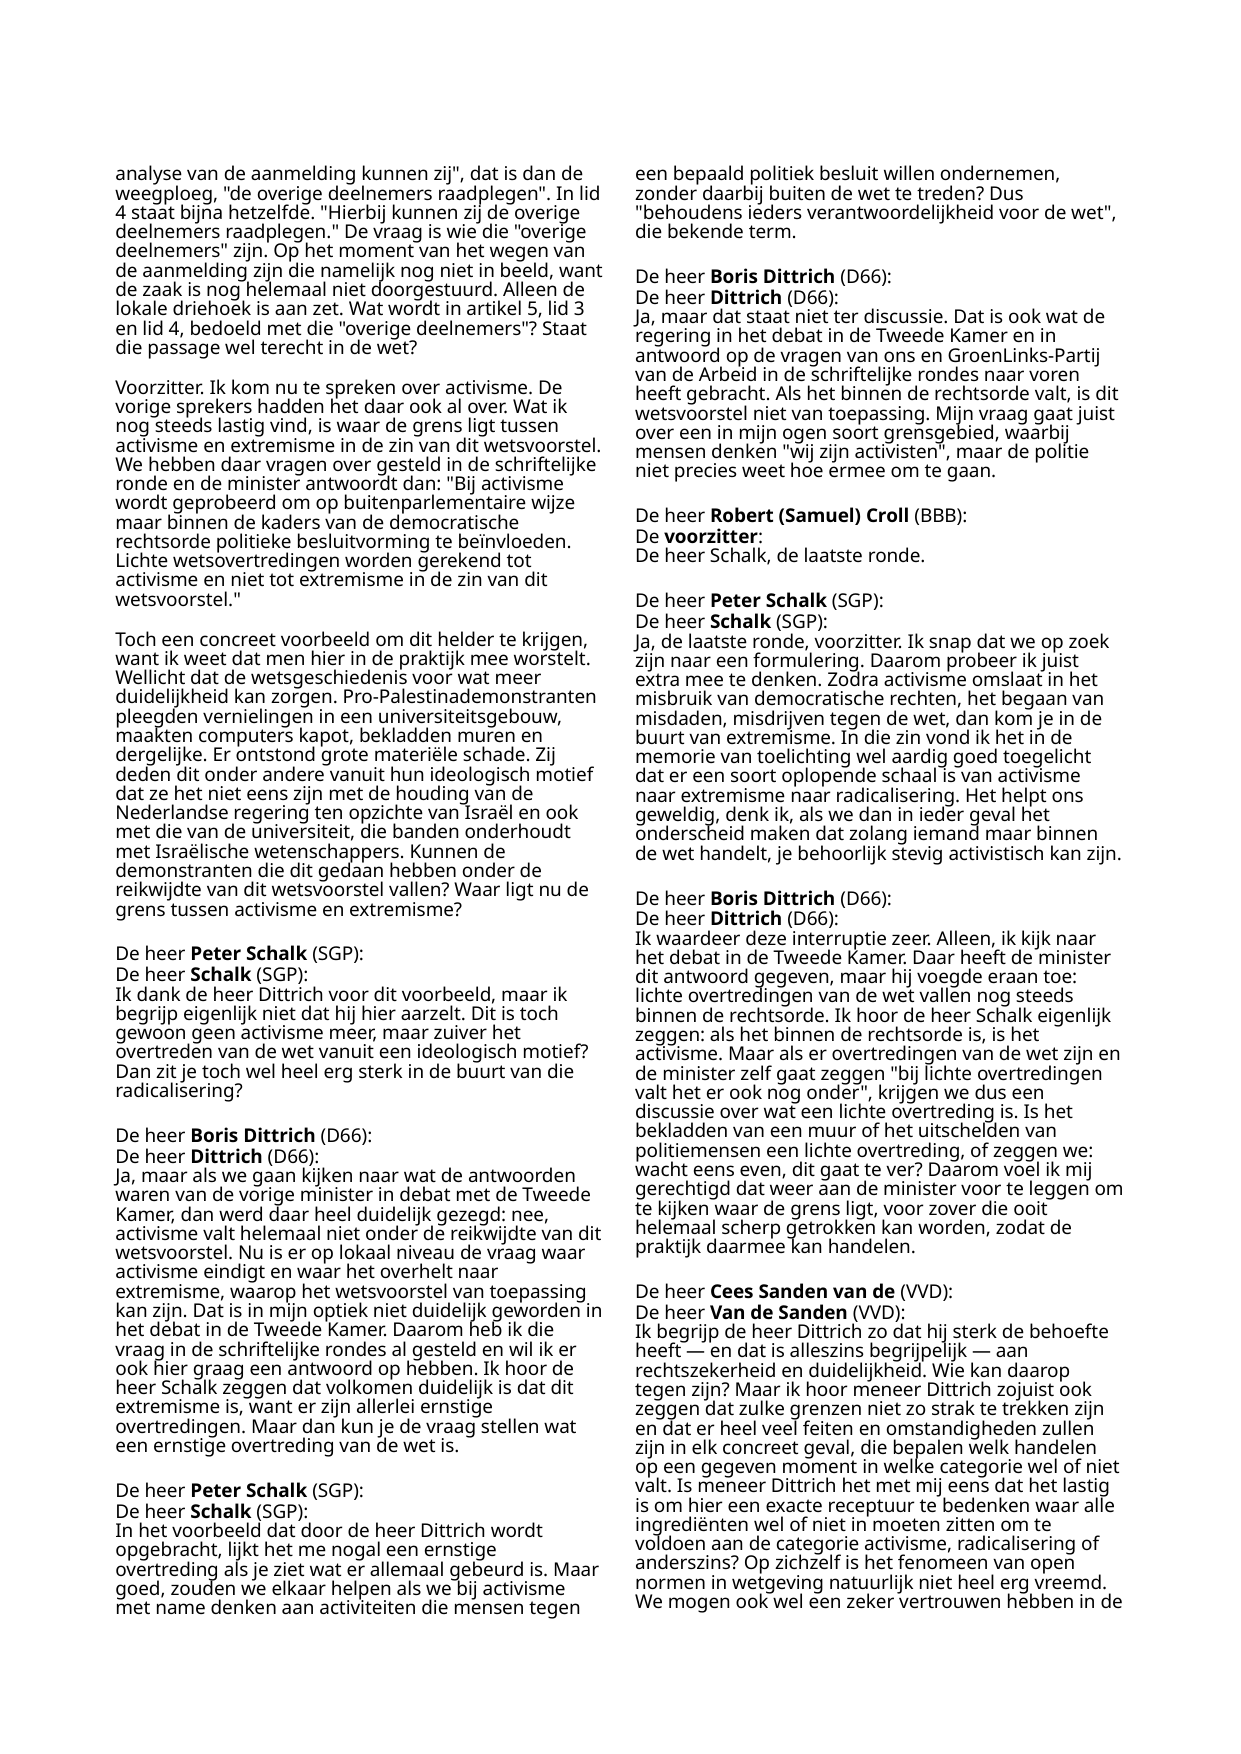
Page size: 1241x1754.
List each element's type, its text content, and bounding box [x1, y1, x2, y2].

text Ik dank de heer Dittrich voor dit voorbeeld, maar ik begrijp eigenlijk niet dat hij hier aarzelt. Dit is toch gewoon geen activisme meer, maar zuiver het overtreden van de wet vanuit een ideologisch motief? Dan zit je toch wel heel erg sterk in de buurt van die radicalisering? [115, 986, 605, 1101]
text De heer Schalk, de laatste ronde. [635, 547, 1125, 567]
text Ik waardeer deze interruptie zeer. Alleen, ik kijk naar het debat in de Tweede Kamer. Daar heeft de minister dit antwoord gegeven, maar hij voegde eraan toe: lichte overtredingen van de wet vallen nog steeds binnen de rechtsorde. Ik hoor de heer Schalk eigenlijk zeggen: als het binnen de rechtsorde is, is het activisme. Maar als er overtredingen van de wet zijn en de minister zelf gaat zeggen "bij lichte overtredingen valt het er ook nog onder", krijgen we dus een discussie over wat een lichte overtreding is. Is het bekladden van een muur of het uitschelden van politiemensen een lichte overtreding, of zeggen we: wacht eens even, dit gaat te ver? Daarom voel ik mij gerechtigd dat weer aan de minister voor te leggen om te kijken waar de grens ligt, voor zover die ooit helemaal scherp getrokken kan worden, zodat de praktijk daarmee kan handelen. [635, 930, 1125, 1257]
text Toch een concreet voorbeeld om dit helder te krijgen, want ik weet dat men hier in de praktijk mee worstelt. Wellicht dat de wetsgeschiedenis voor wat meer duidelijkheid kan zorgen. Pro-Palestinademonstranten pleegden vernielingen in een universiteitsgebouw, maakten computers kapot, bekladden muren en dergelijke. Er ontstond grote materiële schade. Zij deden dit onder andere vanuit hun ideologisch motief dat ze het niet eens zijn met de houding van de Nederlandse regering ten opzichte van Israël en ook met die van de universiteit, die banden onderhoudt met Israëlische wetenschappers. Kunnen de demonstranten die dit gedaan hebben onder de reikwijdte van dit wetsvoorstel vallen? Waar ligt nu de grens tussen activisme en extremisme? [115, 631, 605, 920]
text De heer Schalk (SGP): [115, 966, 605, 986]
text In het voorbeeld dat door de heer Dittrich wordt opgebracht, lijkt het me nogal een ernstige overtreding als je ziet wat er allemaal gebeurd is. Maar goed, zouden we elkaar helpen als we bij activisme met name denken aan activiteiten die mensen tegen [115, 1522, 605, 1618]
text De heer Peter Schalk (SGP): [115, 1477, 605, 1503]
text De heer Boris Dittrich (D66): [115, 1122, 605, 1148]
text Ja, maar als we gaan kijken naar wat de antwoorden waren van de vorige minister in debat met de Tweede Kamer, dan werd daar heel duidelijk gezegd: nee, activisme valt helemaal niet onder de reikwijdte van dit wetsvoorstel. Nu is er op lokaal niveau de vraag waar activisme eindigt en waar het overhelt naar extremisme, waarop het wetsvoorstel van toepassing kan zijn. Dat is in mijn optiek niet duidelijk geworden in het debat in de Tweede Kamer. Daarom heb ik die vraag in de schriftelijke rondes al gesteld en wil ik er ook hier graag een antwoord op hebben. Ik hoor de heer Schalk zeggen dat volkomen duidelijk is dat dit extremisme is, want er zijn allerlei ernstige overtredingen. Maar dan kun je de vraag stellen wat een ernstige overtreding van de wet is. [115, 1167, 605, 1456]
text De heer Peter Schalk (SGP): [115, 941, 605, 966]
text De voorzitter: [635, 528, 1125, 547]
text De heer Peter Schalk (SGP): [635, 588, 1125, 613]
text De heer Dittrich (D66): [115, 1148, 605, 1167]
text De heer Schalk (SGP): [115, 1503, 605, 1522]
text een bepaald politiek besluit willen ondernemen, zonder daarbij buiten de wet te treden? Dus "behoudens ieders verantwoordelijkheid voor de wet", die bekende term. [635, 165, 1125, 242]
text De heer Robert (Samuel) Croll (BBB): [635, 502, 1125, 528]
text De heer Cees Sanden van de (VVD): [635, 1278, 1125, 1304]
text De heer Boris Dittrich (D66): [635, 885, 1125, 910]
text De heer Dittrich (D66): [635, 910, 1125, 930]
text De heer Van de Sanden (VVD): [635, 1304, 1125, 1323]
text De heer Boris Dittrich (D66): [635, 263, 1125, 289]
text Ik begrijp de heer Dittrich zo dat hij sterk de behoefte heeft — en dat is alleszins begrijpelijk — aan rechtszekerheid en duidelijkheid. Wie kan daarop tegen zijn? Maar ik hoor meneer Dittrich zojuist ook zeggen dat zulke grenzen niet zo strak te trekken zijn en dat er heel veel feiten en omstandigheden zullen zijn in elk concreet geval, die bepalen welk handelen op een gegeven moment in welke categorie wel of niet valt. Is meneer Dittrich het met mij eens dat het lastig is om hier een exacte receptuur te bedenken waar alle ingrediënten wel of niet in moeten zitten om te voldoen aan de categorie activisme, radicalisering of anderszins? Op zichzelf is het fenomeen van open normen in wetgeving natuurlijk niet heel erg vreemd. We mogen ook wel een zeker vertrouwen hebben in de [635, 1323, 1125, 1612]
text De heer Schalk (SGP): [635, 613, 1125, 633]
text Voorzitter. Ik kom nu te spreken over activisme. De vorige sprekers hadden het daar ook al over. Wat ik nog steeds lastig vind, is waar de grens ligt tussen activisme en extremisme in de zin van dit wetsvoorstel. We hebben daar vragen over gesteld in de schriftelijke ronde en de minister antwoordt dan: "Bij activisme wordt geprobeerd om op buitenparlementaire wijze maar binnen de kaders van de democratische rechtsorde politieke besluitvorming te beïnvloeden. Lichte wetsovertredingen worden gerekend tot activisme en niet tot extremisme in de zin van dit wetsvoorstel." [115, 379, 605, 610]
text Ja, maar dat staat niet ter discussie. Dat is ook wat de regering in het debat in de Tweede Kamer en in antwoord op de vragen van ons en GroenLinks-Partij van de Arbeid in de schriftelijke rondes naar voren heeft gebracht. Als het binnen de rechtsorde valt, is dit wetsvoorstel niet van toepassing. Mijn vraag gaat juist over een in mijn ogen soort grensgebied, waarbij mensen denken "wij zijn activisten", maar de politie niet precies weet hoe ermee om te gaan. [635, 308, 1125, 482]
text analyse van de aanmelding kunnen zij", dat is dan de weegploeg, "de overige deelnemers raadplegen". In lid 4 staat bijna hetzelfde. "Hierbij kunnen zij de overige deelnemers raadplegen." De vraag is wie die "overige deelnemers" zijn. Op het moment van het wegen van de aanmelding zijn die namelijk nog niet in beeld, want de zaak is nog helemaal niet doorgestuurd. Alleen de lokale driehoek is aan zet. Wat wordt in artikel 5, lid 3 en lid 4, bedoeld met die "overige deelnemers"? Staat die passage wel terecht in de wet? [115, 165, 605, 358]
text Ja, de laatste ronde, voorzitter. Ik snap dat we op zoek zijn naar een formulering. Daarom probeer ik juist extra mee te denken. Zodra activisme omslaat in het misbruik van democratische rechten, het begaan van misdaden, misdrijven tegen de wet, dan kom je in de buurt van extremisme. In die zin vond ik het in de memorie van toelichting wel aardig goed toegelicht dat er een soort oplopende schaal is van activisme naar extremisme naar radicalisering. Het helpt ons geweldig, denk ik, als we dan in ieder geval het onderscheid maken dat zolang iemand maar binnen de wet handelt, je behoorlijk stevig activistisch kan zijn. [635, 633, 1125, 864]
text De heer Dittrich (D66): [635, 289, 1125, 308]
